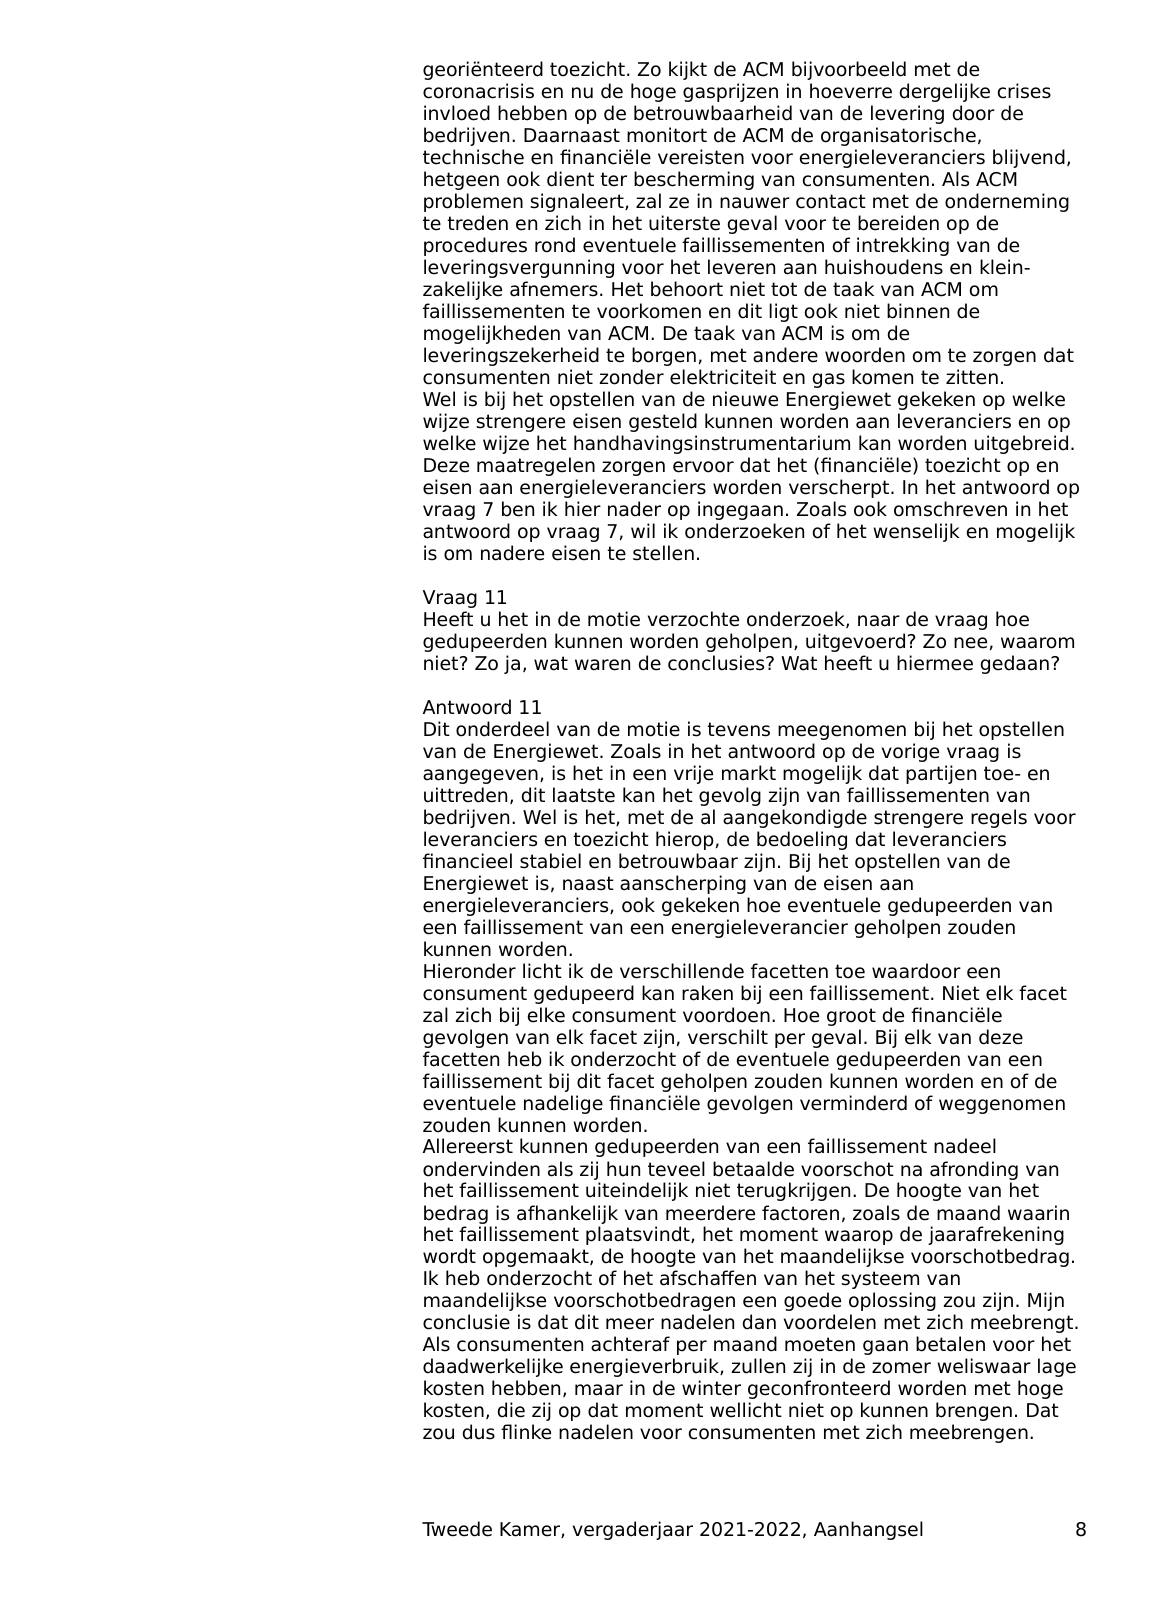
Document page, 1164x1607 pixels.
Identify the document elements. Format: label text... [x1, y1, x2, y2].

text Wel is bij het opstellen van de nieuwe Energiewet gekeken op welke wijze strengere eisen gesteld kunnen worden aan leveranciers en op welke wijze het handhavingsinstrumentarium kan worden uitgebreid. Deze maatregelen zorgen ervoor dat het (financiële) toezicht op en eisen aan energieleveranciers worden verscherpt. In het antwoord op vraag 7 ben ik hier nader op ingegaan. Zoals ook omschreven in het antwoord op vraag 7, wil ik onderzoeken of het wenselijk en mogelijk is om nadere eisen te stellen. [422, 389, 1087, 564]
text Hieronder licht ik de verschillende facetten toe waardoor een consument gedupeerd kan raken bij een faillissement. Niet elk facet zal zich bij elke consument voordoen. Hoe groot de financiële gevolgen van elk facet zijn, verschilt per geval. Bij elk van deze facetten heb ik onderzocht of de eventuele gedupeerden van een faillissement bij dit facet geholpen zouden kunnen worden en of de eventuele nadelige financiële gevolgen verminderd of weggenomen zouden kunnen worden. [422, 961, 1087, 1136]
text Antwoord 11 [422, 697, 1087, 719]
text Dit onderdeel van de motie is tevens meegenomen bij het opstellen van de Energiewet. Zoals in het antwoord op de vorige vraag is aangegeven, is het in een vrije markt mogelijk dat partijen toe- en uittreden, dit laatste kan het gevolg zijn van faillissementen van bedrijven. Wel is het, met de al aangekondigde strengere regels voor leveranciers en toezicht hierop, de bedoeling dat leveranciers financieel stabiel en betrouwbaar zijn. Bij het opstellen van de Energiewet is, naast aanscherping van de eisen aan energieleveranciers, ook gekeken hoe eventuele gedupeerden van een faillissement van een energieleverancier geholpen zouden kunnen worden. [422, 719, 1087, 961]
text Heeft u het in de motie verzochte onderzoek, naar de vraag hoe gedupeerden kunnen worden geholpen, uitgevoerd? Zo nee, waarom niet? Zo ja, wat waren de conclusies? Wat heeft u hiermee gedaan? [422, 609, 1087, 675]
text georiënteerd toezicht. Zo kijkt de ACM bijvoorbeeld met de coronacrisis en nu de hoge gasprijzen in hoeverre dergelijke crises invloed hebben op de betrouwbaarheid van de levering door de bedrijven. Daarnaast monitort de ACM de organisatorische, technische en financiële vereisten voor energieleveranciers blijvend, hetgeen ook dient ter bescherming van consumenten. Als ACM problemen signaleert, zal ze in nauwer contact met de onderneming te treden en zich in het uiterste geval voor te bereiden op de procedures rond eventuele faillissementen of intrekking van de leveringsvergunning voor het leveren aan huishoudens en klein-zakelijke afnemers. Het behoort niet tot de taak van ACM om faillissementen te voorkomen en dit ligt ook niet binnen de mogelijkheden van ACM. De taak van ACM is om de leveringszekerheid te borgen, met andere woorden om te zorgen dat consumenten niet zonder elektriciteit en gas komen te zitten. [422, 59, 1087, 389]
text Vraag 11 [422, 587, 1087, 609]
text Allereerst kunnen gedupeerden van een faillissement nadeel ondervinden als zij hun teveel betaalde voorschot na afronding van het faillissement uiteindelijk niet terugkrijgen. De hoogte van het bedrag is afhankelijk van meerdere factoren, zoals de maand waarin het faillissement plaatsvindt, het moment waarop de jaarafrekening wordt opgemaakt, de hoogte van het maandelijkse voorschotbedrag. Ik heb onderzocht of het afschaffen van het systeem van maandelijkse voorschotbedragen een goede oplossing zou zijn. Mijn conclusie is dat dit meer nadelen dan voordelen met zich meebrengt. Als consumenten achteraf per maand moeten gaan betalen voor het daadwerkelijke energieverbruik, zullen zij in de zomer weliswaar lage kosten hebben, maar in de winter geconfronteerd worden met hoge kosten, die zij op dat moment wellicht niet op kunnen brengen. Dat zou dus flinke nadelen voor consumenten met zich meebrengen. [422, 1136, 1087, 1444]
